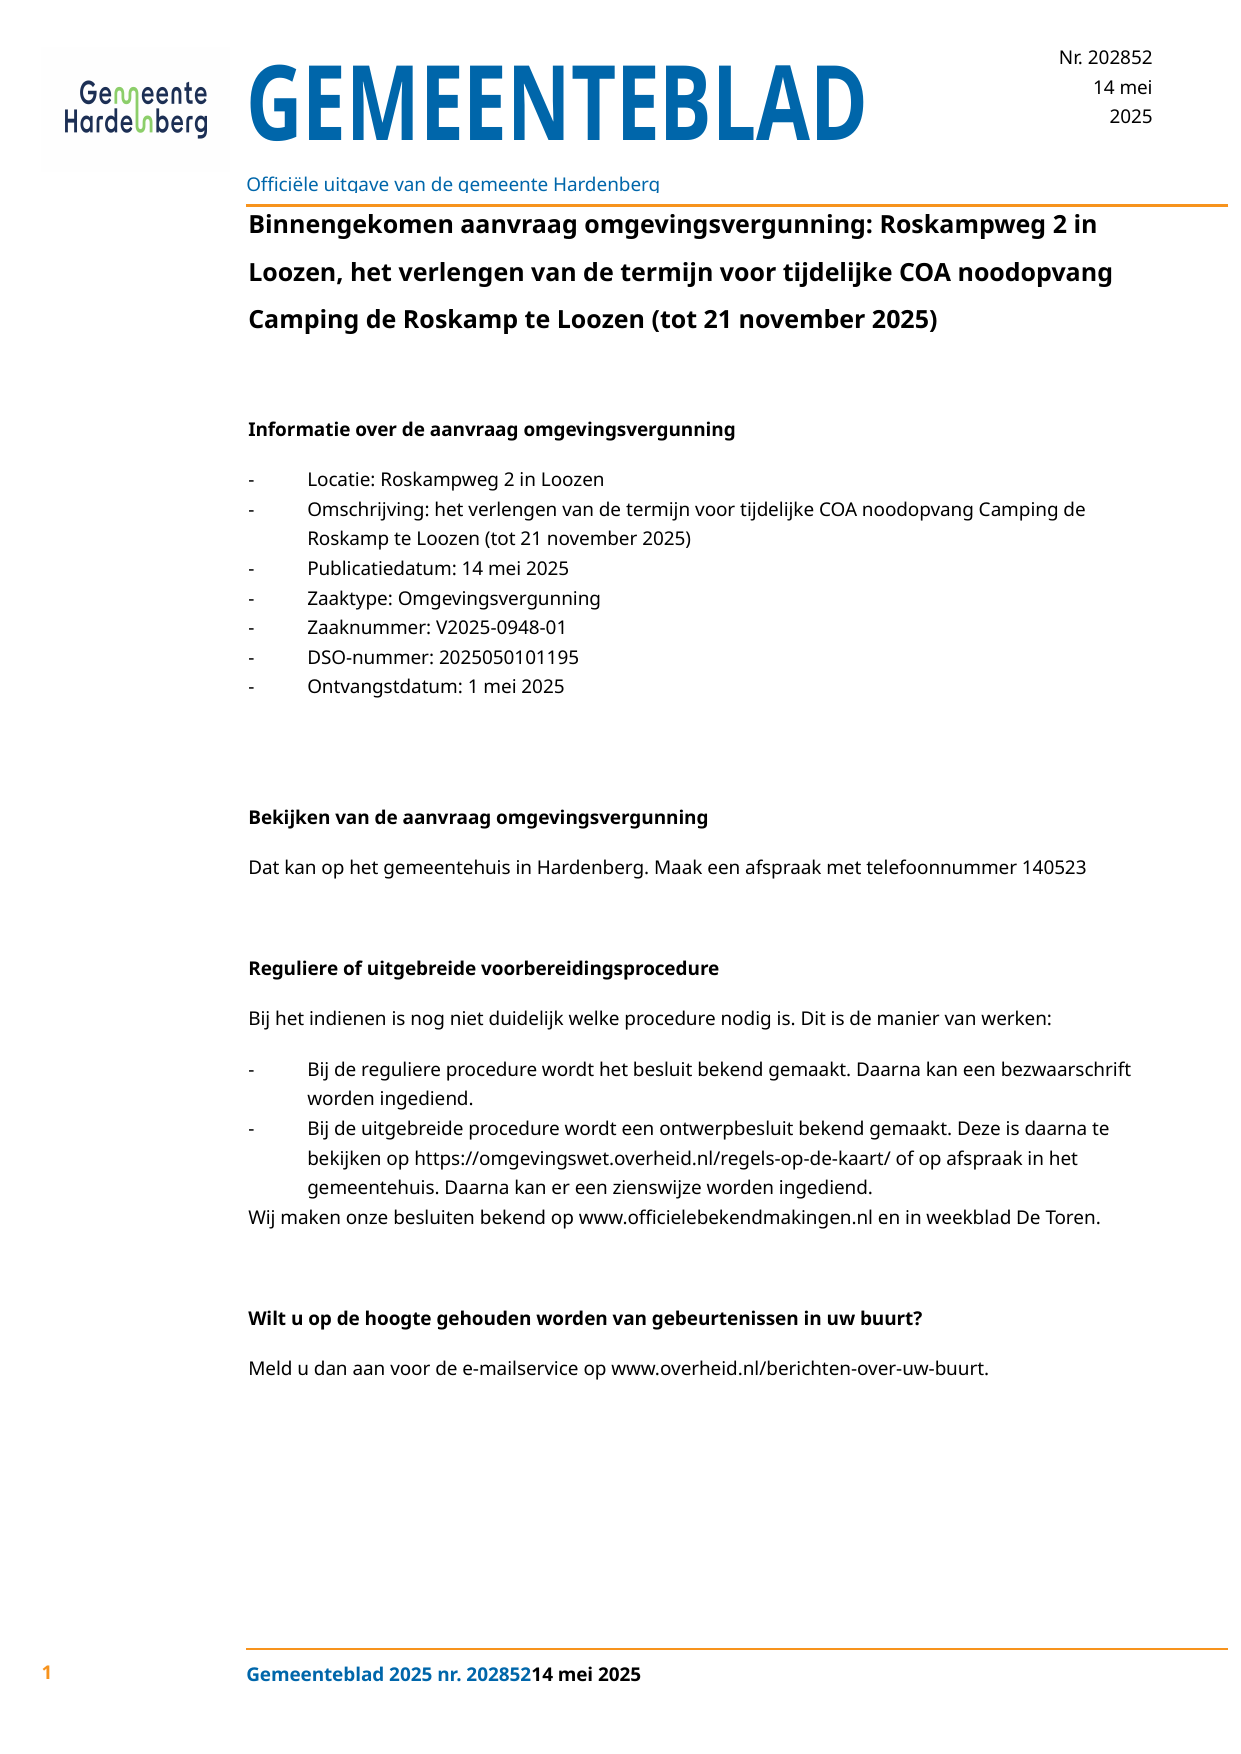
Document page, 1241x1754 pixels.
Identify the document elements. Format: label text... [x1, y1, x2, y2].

list Zaaknummer: V2025-0948-01 [248, 614, 1152, 640]
list Ontvangstdatum: 1 mei 2025 [248, 673, 1152, 699]
text Bij het indienen is nog niet duidelijk welke procedure nodig is. Dit is de manier van werken: [248, 1006, 1152, 1031]
list Omschrijving: het verlengen van de termijn voor tijdelijke COA noodopvang Camping de Roskamp te Loozen (tot 21 november 2025) [248, 496, 1152, 551]
list Zaaktype: Omgevingsvergunning [248, 585, 1152, 610]
text Informatie over de aanvraag omgevingsvergunning [248, 416, 1152, 442]
list Locatie: Roskampweg 2 in Loozen [248, 466, 1152, 492]
list Publicatiedatum: 14 mei 2025 [248, 555, 1152, 581]
text Dat kan op het gemeentehuis in Hardenberg. Maak een afspraak met telefoonnummer 140523 [248, 854, 1152, 880]
text Wilt u op de hoogte gehouden worden van gebeurtenissen in uw buurt? [248, 1305, 1152, 1330]
list Bij de reguliere procedure wordt het besluit bekend gemaakt. Daarna kan een bezwaarschrift worden ingediend. [248, 1056, 1152, 1111]
list Bij de uitgebreide procedure wordt een ontwerpbesluit bekend gemaakt. Deze is daarna te bekijken op https://omgevingswet.overheid.nl/regels-op-de-kaart/ of op afspraak in het gemeentehuis. Daarna kan er een zienswijze worden ingediend. [248, 1115, 1152, 1200]
text Meld u dan aan voor de e-mailservice op www.overheid.nl/berichten-over-uw-buurt. [248, 1355, 1152, 1381]
text Reguliere of uitgebreide voorbereidingsprocedure [248, 955, 1152, 981]
text Binnengekomen aanvraag omgevingsvergunning: Roskampweg 2 in Loozen, het verlengen van de termijn voor tijdelijke COA noodopvang Camping de Roskamp te Loozen (tot 21 november 2025) [248, 207, 1152, 336]
list DSO-nummer: 2025050101195 [248, 644, 1152, 669]
text Bekijken van de aanvraag omgevingsvergunning [248, 804, 1152, 829]
picture [41, 47, 231, 172]
text Wij maken onze besluiten bekend op www.officielebekendmakingen.nl en in weekblad De Toren. [248, 1204, 1152, 1229]
